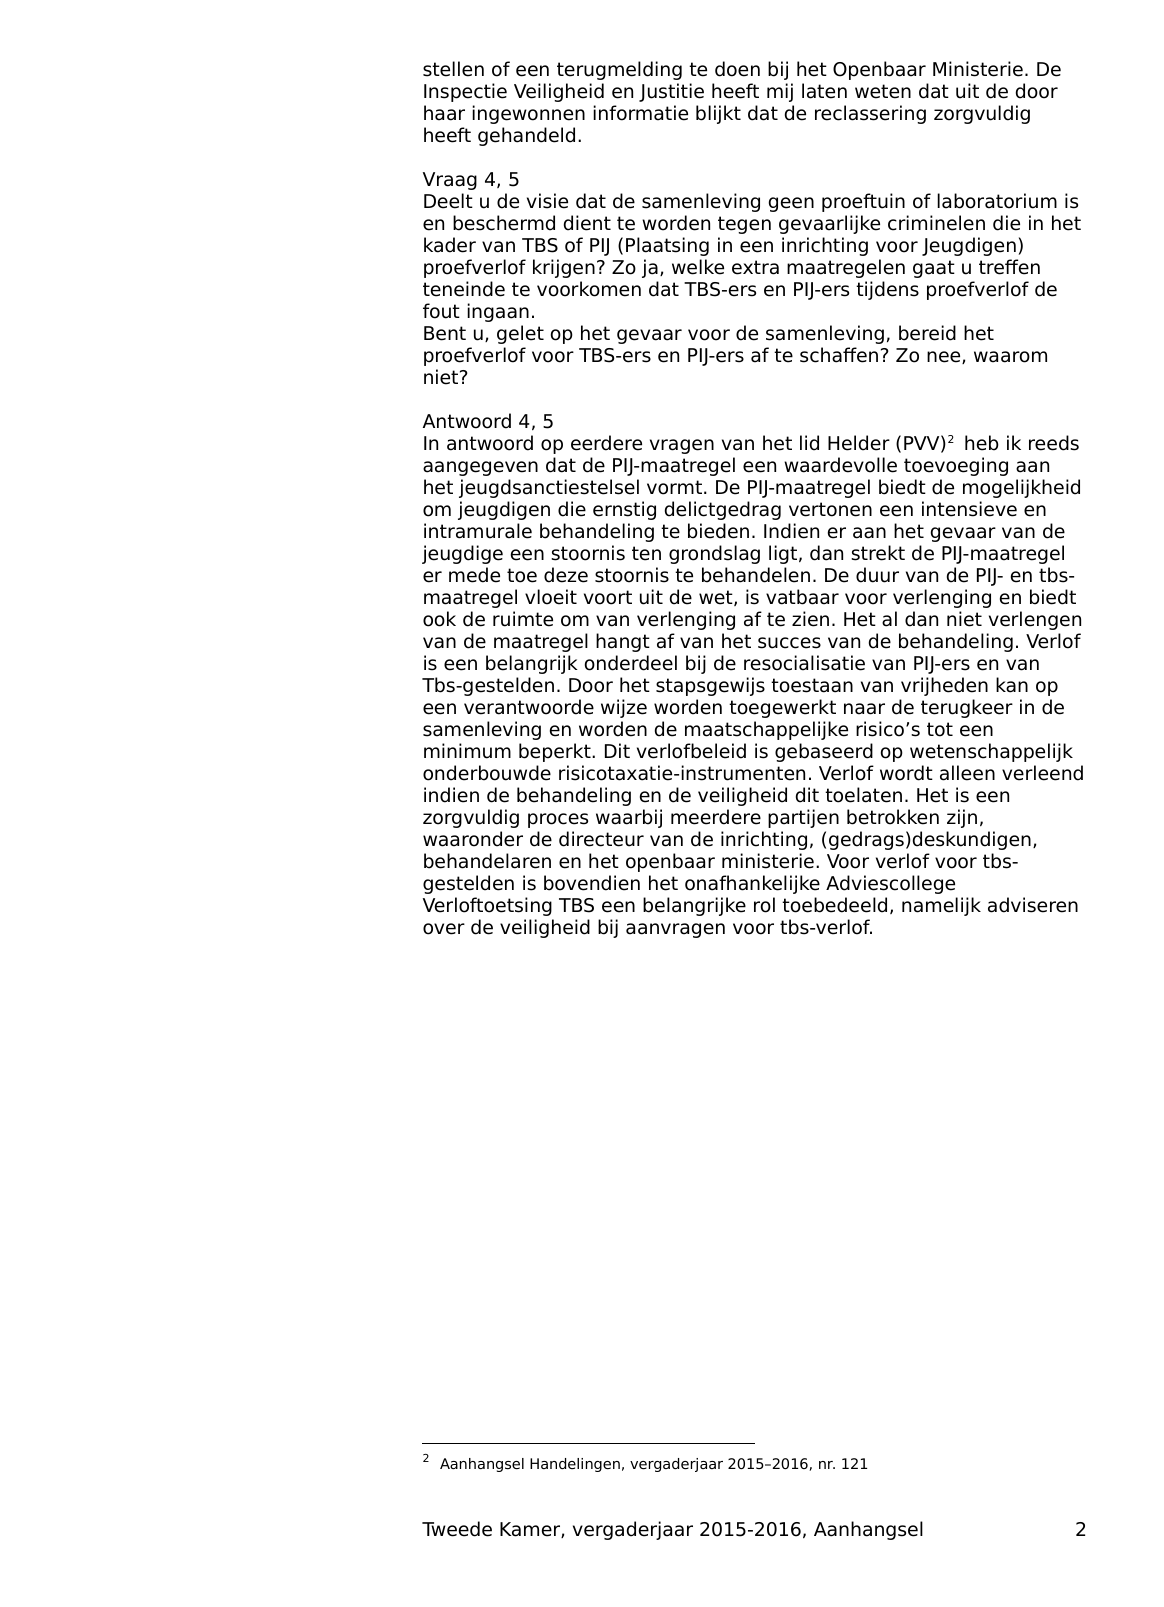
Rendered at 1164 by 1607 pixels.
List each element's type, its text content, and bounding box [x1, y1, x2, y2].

text Aanhangsel Handelingen, vergaderjaar 2015–2016, nr. 121 [422, 1452, 1087, 1474]
text Deelt u de visie dat de samenleving geen proeftuin of laboratorium is en beschermd dient te worden tegen gevaarlijke criminelen die in het kader van TBS of PIJ (Plaatsing in een inrichting voor Jeugdigen) proefverlof krijgen? Zo ja, welke extra maatregelen gaat u treffen teneinde te voorkomen dat TBS-ers en PIJ-ers tijdens proefverlof de fout ingaan. [422, 191, 1087, 323]
text Antwoord 4, 5 [422, 411, 1087, 433]
text Vraag 4, 5 [422, 169, 1087, 191]
text stellen of een terugmelding te doen bij het Openbaar Ministerie. De Inspectie Veiligheid en Justitie heeft mij laten weten dat uit de door haar ingewonnen informatie blijkt dat de reclassering zorgvuldig heeft gehandeld. [422, 59, 1087, 147]
text In antwoord op eerdere vragen van het lid Helder (PVV) heb ik reeds aangegeven dat de PIJ-maatregel een waardevolle toevoeging aan het jeugdsanctiestelsel vormt. De PIJ-maatregel biedt de mogelijkheid om jeugdigen die ernstig delictgedrag vertonen een intensieve en intramurale behandeling te bieden. Indien er aan het gevaar van de jeugdige een stoornis ten grondslag ligt, dan strekt de PIJ-maatregel er mede toe deze stoornis te behandelen. De duur van de PIJ- en tbs-maatregel vloeit voort uit de wet, is vatbaar voor verlenging en biedt ook de ruimte om van verlenging af te zien. Het al dan niet verlengen van de maatregel hangt af van het succes van de behandeling. Verlof is een belangrijk onderdeel bij de resocialisatie van PIJ-ers en van Tbs-gestelden. Door het stapsgewijs toestaan van vrijheden kan op een verantwoorde wijze worden toegewerkt naar de terugkeer in de samenleving en worden de maatschappelijke risico’s tot een minimum beperkt. Dit verlofbeleid is gebaseerd op wetenschappelijk onderbouwde risicotaxatie-instrumenten. Verlof wordt alleen verleend indien de behandeling en de veiligheid dit toelaten. Het is een zorgvuldig proces waarbij meerdere partijen betrokken zijn, waaronder de directeur van de inrichting, (gedrags)deskundigen, behandelaren en het openbaar ministerie. Voor verlof voor tbs-gestelden is bovendien het onafhankelijke Adviescollege Verloftoetsing TBS een belangrijke rol toebedeeld, namelijk adviseren over de veiligheid bij aanvragen voor tbs-verlof. [422, 433, 1087, 939]
text Bent u, gelet op het gevaar voor de samenleving, bereid het proefverlof voor TBS-ers en PIJ-ers af te schaffen? Zo nee, waarom niet? [422, 323, 1087, 389]
